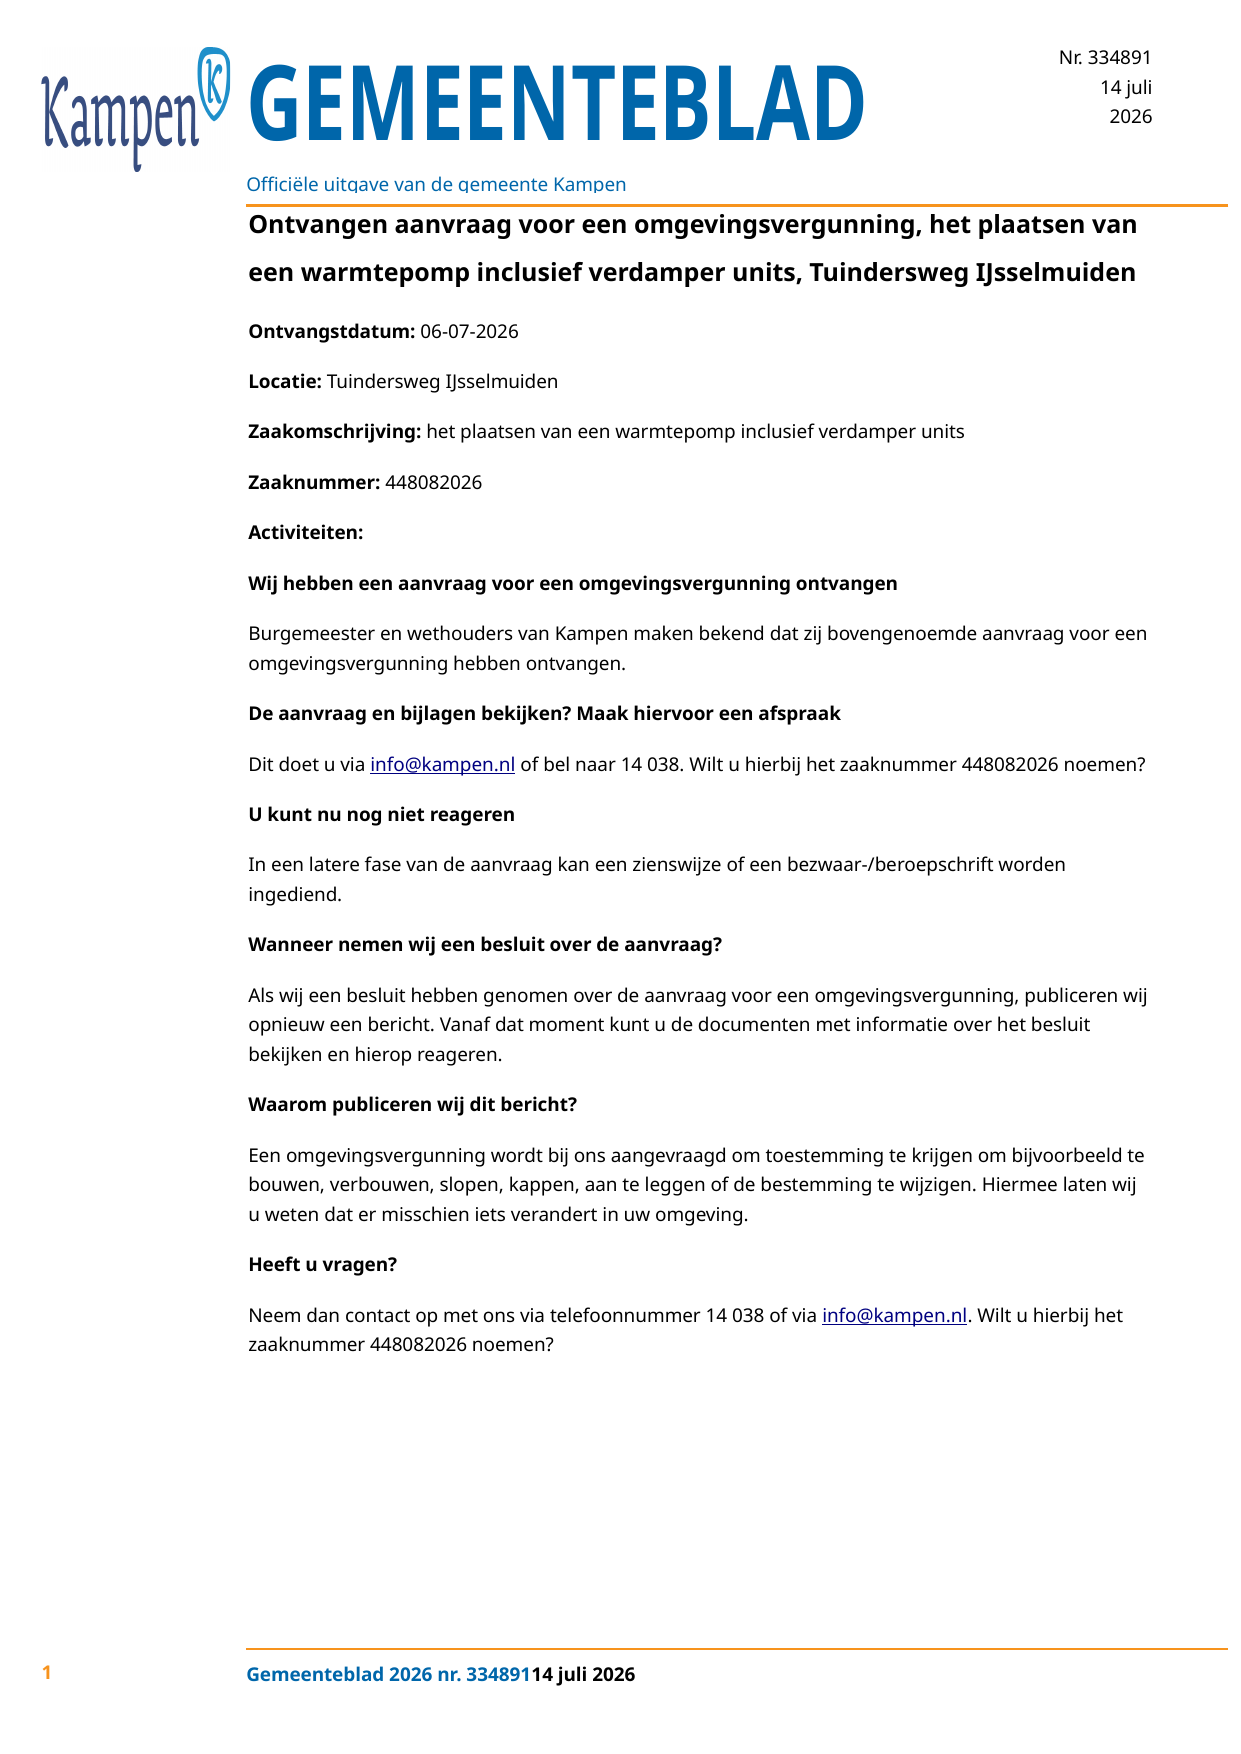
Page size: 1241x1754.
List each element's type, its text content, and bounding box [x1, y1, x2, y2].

text Waarom publiceren wij dit bericht? [248, 1092, 1152, 1117]
text De aanvraag en bijlagen bekijken? Maak hiervoor een afspraak [248, 700, 1152, 726]
text Zaakomschrijving: het plaatsen van een warmtepomp inclusief verdamper units [248, 419, 1152, 444]
text Burgemeester en wethouders van Kampen maken bekend dat zij bovengenoemde aanvraag voor een omgevingsvergunning hebben ontvangen. [248, 620, 1152, 676]
text U kunt nu nog niet reageren [248, 801, 1152, 827]
text In een latere fase van de aanvraag kan een zienswijze of een bezwaar-/beroepschrift worden ingediend. [248, 852, 1152, 907]
picture [41, 47, 231, 172]
text Wanneer nemen wij een besluit over de aanvraag? [248, 932, 1152, 957]
text Ontvangstdatum: 06-07-2026 [248, 318, 1152, 344]
text Een omgevingsvergunning wordt bij ons aangevraagd om toestemming te krijgen om bijvoorbeeld te bouwen, verbouwen, slopen, kappen, aan te leggen of de bestemming te wijzigen. Hiermee laten wij u weten dat er misschien iets verandert in uw omgeving. [248, 1142, 1152, 1227]
text Wij hebben een aanvraag voor een omgevingsvergunning ontvangen [248, 570, 1152, 596]
text Zaaknummer: 448082026 [248, 469, 1152, 495]
text Dit doet u via info@kampen.nl of bel naar 14 038. Wilt u hierbij het zaaknummer 448082026 noemen? [248, 751, 1152, 777]
text Locatie: Tuindersweg IJsselmuiden [248, 368, 1152, 394]
text Neem dan contact op met ons via telefoonnummer 14 038 of via info@kampen.nl. Wilt u hierbij het zaaknummer 448082026 noemen? [248, 1302, 1152, 1357]
text Heeft u vragen? [248, 1252, 1152, 1277]
text Activiteiten: [248, 519, 1152, 545]
text Als wij een besluit hebben genomen over de aanvraag voor een omgevingsvergunning, publiceren wij opnieuw een bericht. Vanaf dat moment kunt u de documenten met informatie over het besluit bekijken en hierop reageren. [248, 982, 1152, 1067]
text Ontvangen aanvraag voor een omgevingsvergunning, het plaatsen van een warmtepomp inclusief verdamper units, Tuindersweg IJsselmuiden [248, 207, 1152, 288]
